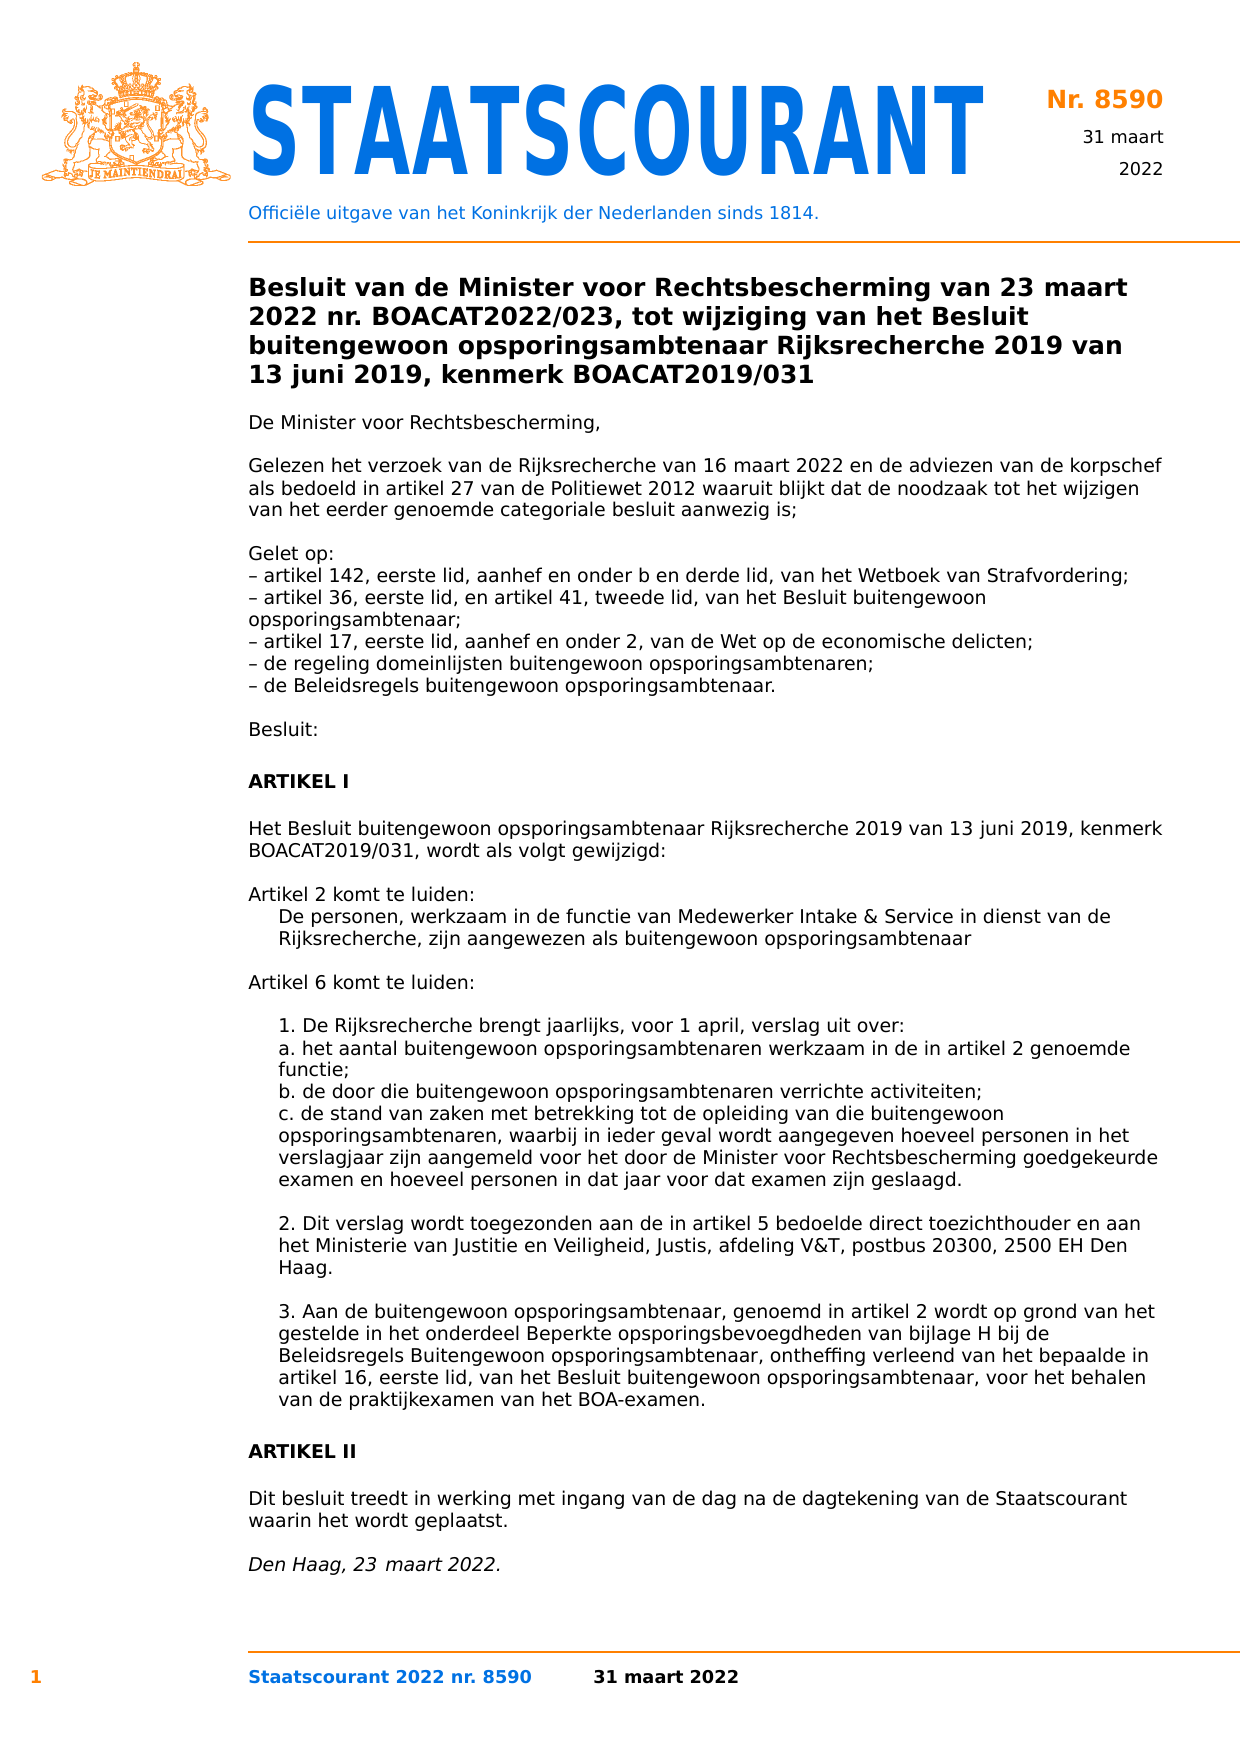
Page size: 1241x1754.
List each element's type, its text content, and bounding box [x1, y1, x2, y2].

text Artikel 2 komt te luiden: [248, 884, 1163, 906]
text De personen, werkzaam in de functie van Medewerker Intake & Service in dienst van de Rijksrecherche, zijn aangewezen als buitengewoon opsporingsambtenaar [278, 906, 1163, 950]
text – artikel 17, eerste lid, aanhef en onder 2, van de Wet op de economische delicten; [248, 631, 1163, 653]
text Artikel 6 komt te luiden: [248, 972, 1163, 993]
text Dit besluit treedt in werking met ingang van de dag na de dagtekening van de Staatscourant waarin het wordt geplaatst. [248, 1488, 1163, 1532]
subtitle ARTIKEL I [248, 771, 1163, 793]
text – artikel 36, eerste lid, en artikel 41, tweede lid, van het Besluit buitengewoon opsporingsambtenaar; [248, 587, 1163, 631]
text 3. Aan de buitengewoon opsporingsambtenaar, genoemd in artikel 2 wordt op grond van het gestelde in het onderdeel Beperkte opsporingsbevoegdheden van bijlage H bij de Beleidsregels Buitengewoon opsporingsambtenaar, ontheffing verleend van het bepaalde in artikel 16, eerste lid, van het Besluit buitengewoon opsporingsambtenaar, voor het behalen van de praktijkexamen van het BOA-examen. [278, 1301, 1163, 1411]
table_header [25, 62, 248, 241]
text 1. De Rijksrecherche brengt jaarlijks, voor 1 april, verslag uit over: [278, 1015, 1163, 1037]
table_cell 2022 [998, 153, 1240, 203]
text Gelet op: [248, 543, 1163, 565]
text b. de door die buitengewoon opsporingsambtenaren verrichte activiteiten; [278, 1081, 1163, 1103]
subtitle ARTIKEL II [248, 1441, 1163, 1463]
table_header STAATSCOURANT [248, 62, 998, 203]
text – artikel 142, eerste lid, aanhef en onder b en derde lid, van het Wetboek van Strafvordering; [248, 565, 1163, 587]
text Het Besluit buitengewoon opsporingsambtenaar Rijksrecherche 2019 van 13 juni 2019, kenmerk BOACAT2019/031, wordt als volgt gewijzigd: [248, 818, 1163, 862]
table_cell Officiële uitgave van het Koninkrijk der Nederlanden sinds 1814. [248, 203, 1240, 241]
text Den Haag, 23 maart 2022. [248, 1554, 1163, 1576]
table_header Nr. 8590 [998, 62, 1240, 121]
text De Minister voor Rechtsbescherming, [248, 412, 1163, 433]
text 2. Dit verslag wordt toegezonden aan de in artikel 5 bedoelde direct toezichthouder en aan het Ministerie van Justitie en Veiligheid, Justis, afdeling V&T, postbus 20300, 2500 EH Den Haag. [278, 1213, 1163, 1279]
picture [41, 62, 231, 186]
text – de Beleidsregels buitengewoon opsporingsambtenaar. [248, 675, 1163, 697]
subtitle Besluit van de Minister voor Rechtsbescherming van 23 maart 2022 nr. BOACAT2022/023, tot wijziging van het Besluit buitengewoon opsporingsambtenaar Rijksrecherche 2019 van 13 juni 2019, kenmerk BOACAT2019/031 [248, 273, 1163, 390]
text Gelezen het verzoek van de Rijksrecherche van 16 maart 2022 en de adviezen van de korpschef als bedoeld in artikel 27 van de Politiewet 2012 waaruit blijkt dat de noodzaak tot het wijzigen van het eerder genoemde categoriale besluit aanwezig is; [248, 455, 1163, 521]
text a. het aantal buitengewoon opsporingsambtenaren werkzaam in de in artikel 2 genoemde functie; [278, 1037, 1163, 1081]
text – de regeling domeinlijsten buitengewoon opsporingsambtenaren; [248, 653, 1163, 675]
table_cell 31 maart [998, 121, 1240, 153]
text c. de stand van zaken met betrekking tot de opleiding van die buitengewoon opsporingsambtenaren, waarbij in ieder geval wordt aangegeven hoeveel personen in het verslagjaar zijn aangemeld voor het door de Minister voor Rechtsbescherming goedgekeurde examen en hoeveel personen in dat jaar voor dat examen zijn geslaagd. [278, 1103, 1163, 1191]
text Besluit: [248, 719, 1163, 741]
